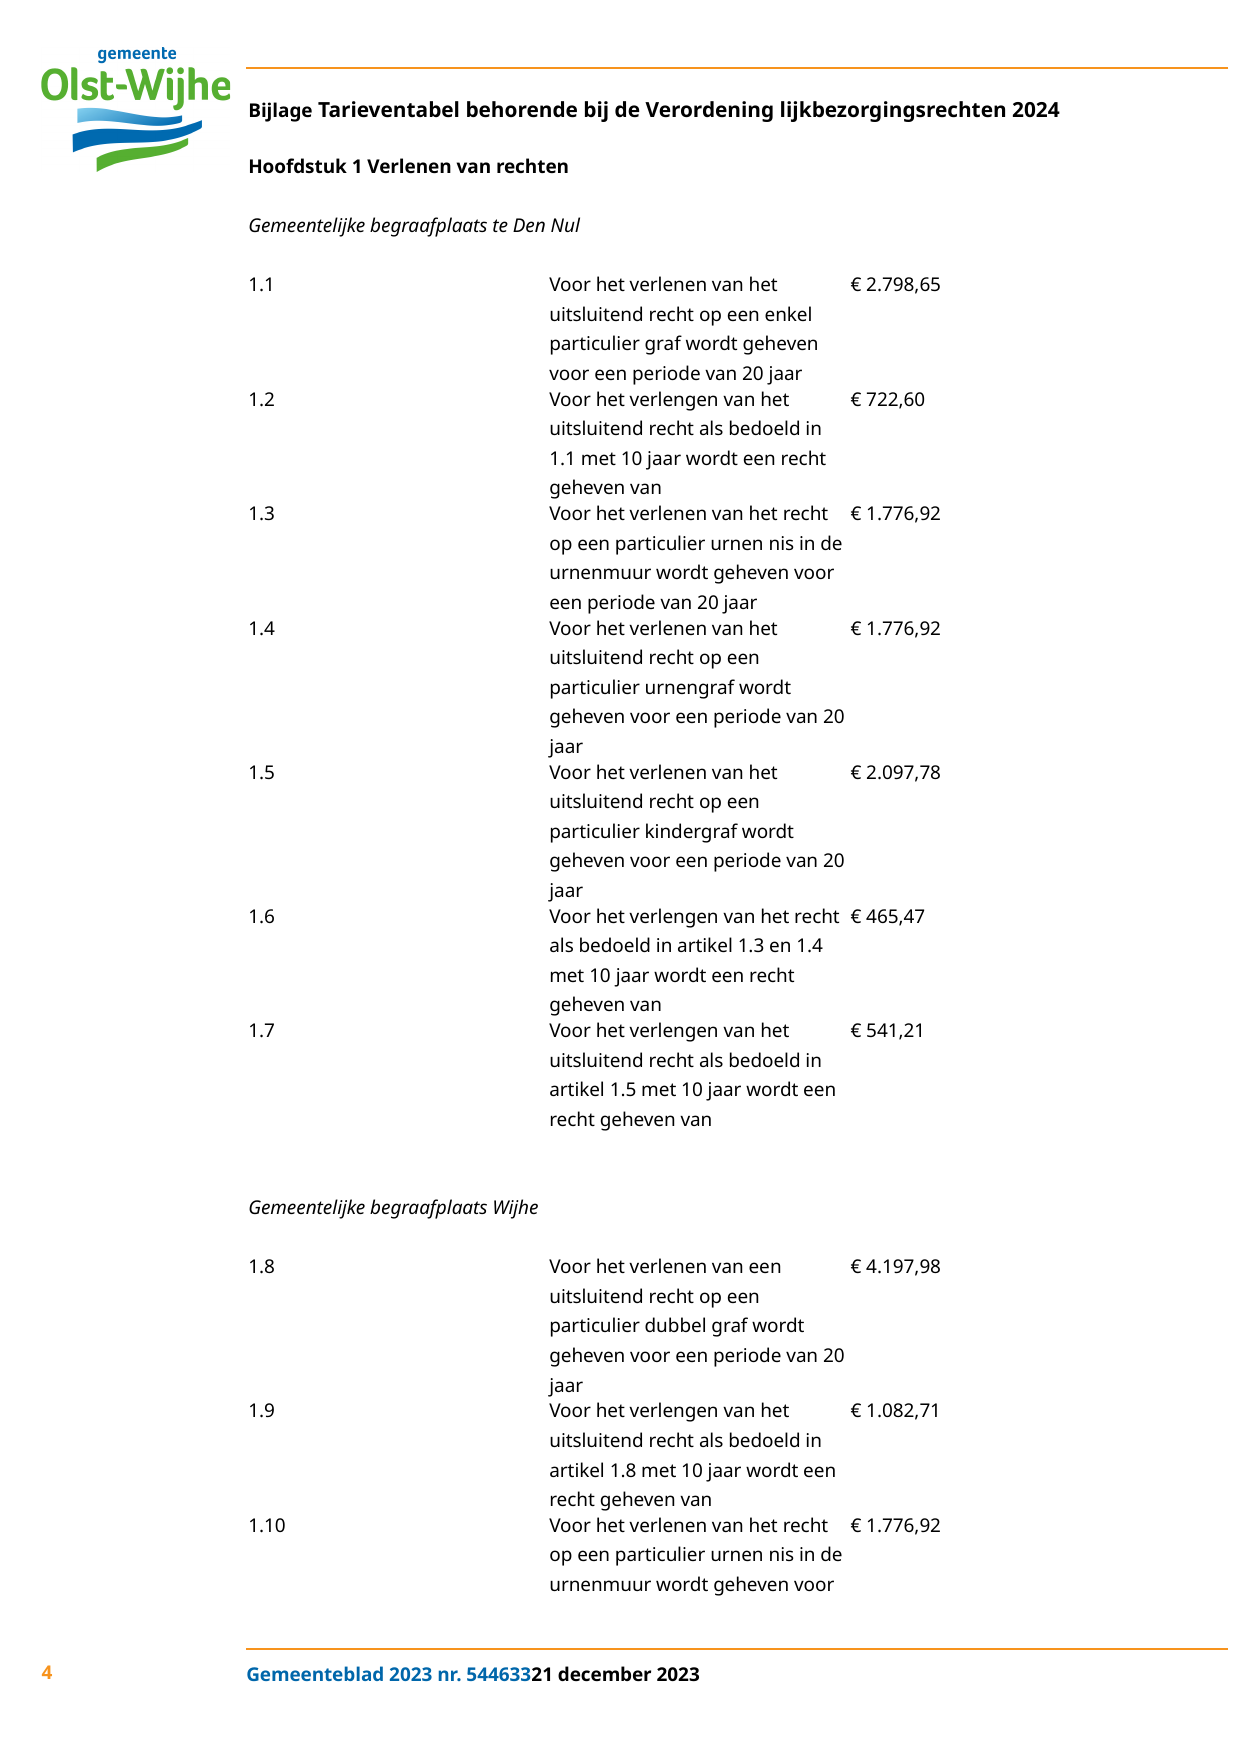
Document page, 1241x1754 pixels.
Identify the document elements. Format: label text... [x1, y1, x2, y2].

table_header 1.8 [248, 1254, 549, 1398]
table_header Voor het verlenen van het uitsluitend recht op een enkel particulier graf wordt geheven voor een periode van 20 jaar [549, 271, 850, 386]
table_cell 1.10 [248, 1512, 549, 1597]
table_cell € 1.776,92 [850, 1512, 1152, 1597]
table_cell 1.3 [248, 500, 549, 615]
table_cell 1.6 [248, 903, 549, 1017]
table_cell € 2.097,78 [850, 759, 1152, 903]
table_header € 2.798,65 [850, 271, 1152, 386]
table_cell 1.5 [248, 759, 549, 903]
table_cell Voor het verlenen van het recht op een particulier urnen nis in de urnenmuur wordt geheven voor een periode van 20 jaar [549, 500, 850, 615]
table_cell € 541,21 [850, 1018, 1152, 1132]
table_cell € 1.082,71 [850, 1398, 1152, 1512]
table_cell 1.7 [248, 1018, 549, 1132]
table_cell € 1.776,92 [850, 615, 1152, 759]
table_cell Voor het verlengen van het uitsluitend recht als bedoeld in 1.1 met 10 jaar wordt een recht geheven van [549, 386, 850, 500]
text Bijlage Tarieventabel behorende bij de Verordening lijkbezorgingsrechten 2024 [248, 95, 1152, 123]
table_header 1.1 [248, 271, 549, 386]
table_header € 4.197,98 [850, 1254, 1152, 1398]
table_cell Voor het verlengen van het uitsluitend recht als bedoeld in artikel 1.8 met 10 jaar wordt een recht geheven van [549, 1398, 850, 1512]
table_cell Voor het verlengen van het uitsluitend recht als bedoeld in artikel 1.5 met 10 jaar wordt een recht geheven van [549, 1018, 850, 1132]
table_cell € 722,60 [850, 386, 1152, 500]
picture [41, 47, 231, 172]
table_cell Voor het verlengen van het recht als bedoeld in artikel 1.3 en 1.4 met 10 jaar wordt een recht geheven van [549, 903, 850, 1017]
text Gemeentelijke begraafplaats Wijhe [248, 1194, 1152, 1220]
text Gemeentelijke begraafplaats te Den Nul [248, 212, 1152, 238]
table_cell € 465,47 [850, 903, 1152, 1017]
table_cell 1.9 [248, 1398, 549, 1512]
table_cell Voor het verlenen van het uitsluitend recht op een particulier kindergraf wordt geheven voor een periode van 20 jaar [549, 759, 850, 903]
table_cell 1.4 [248, 615, 549, 759]
text Hoofdstuk 1 Verlenen van rechten [248, 153, 1152, 179]
table_cell € 1.776,92 [850, 500, 1152, 615]
table_header Voor het verlenen van een uitsluitend recht op een particulier dubbel graf wordt geheven voor een periode van 20 jaar [549, 1254, 850, 1398]
table_cell Voor het verlenen van het recht op een particulier urnen nis in de urnenmuur wordt geheven voor [549, 1512, 850, 1597]
table_cell 1.2 [248, 386, 549, 500]
table_cell Voor het verlenen van het uitsluitend recht op een particulier urnengraf wordt geheven voor een periode van 20 jaar [549, 615, 850, 759]
